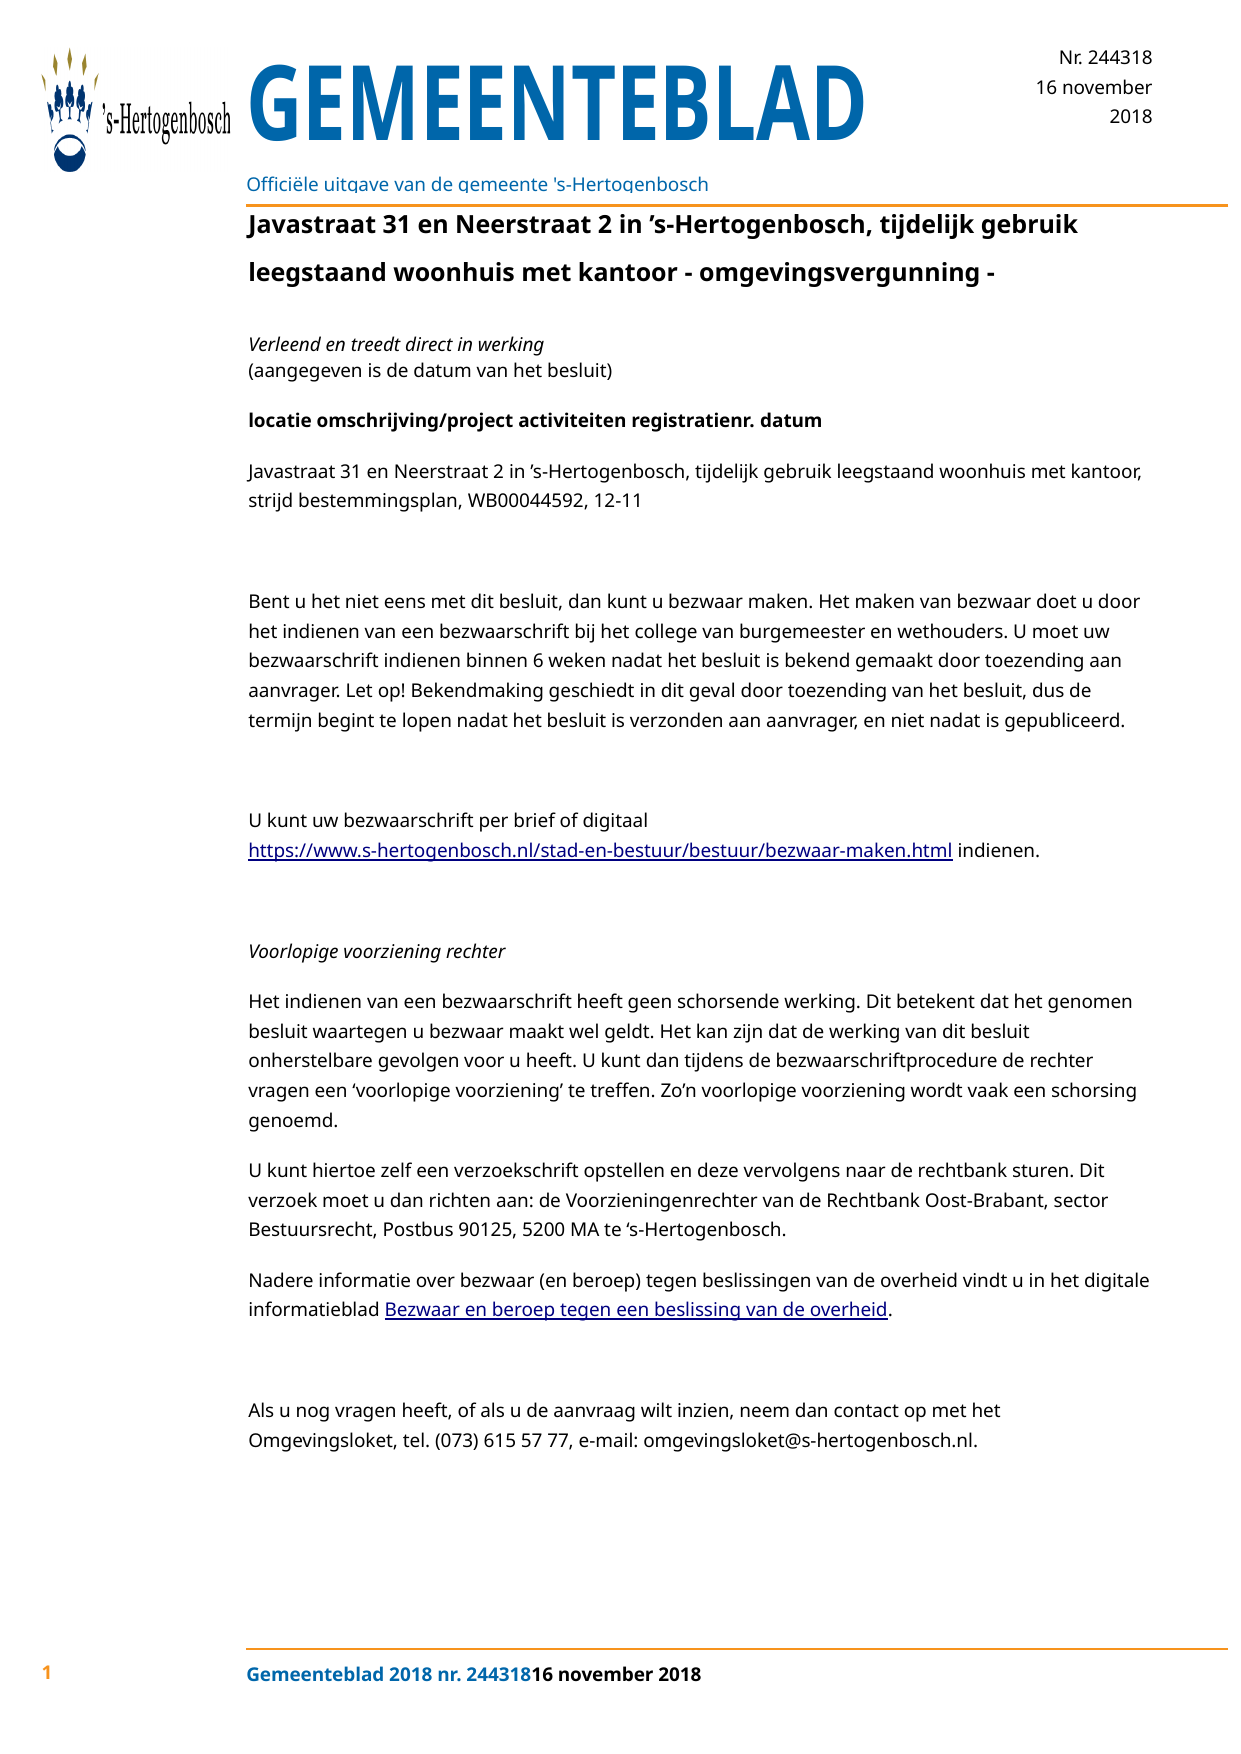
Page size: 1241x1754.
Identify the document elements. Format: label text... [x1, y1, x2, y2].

text (aangegeven is de datum van het besluit) [248, 357, 1152, 383]
text Het indienen van een bezwaarschrift heeft geen schorsende werking. Dit betekent dat het genomen besluit waartegen u bezwaar maakt wel geldt. Het kan zijn dat de werking van dit besluit onherstelbare gevolgen voor u heeft. U kunt dan tijdens de bezwaarschriftprocedure de rechter vragen een ‘voorlopige voorziening’ te treffen. Zo’n voorlopige voorziening wordt vaak een schorsing genoemd. [248, 988, 1152, 1132]
text Nadere informatie over bezwaar (en beroep) tegen beslissingen van de overheid vindt u in het digitale informatieblad Bezwaar en beroep tegen een beslissing van de overheid. [248, 1267, 1152, 1322]
text Als u nog vragen heeft, of als u de aanvraag wilt inzien, neem dan contact op met het Omgevingsloket, tel. (073) 615 57 77, e-mail: omgevingsloket@s-hertogenbosch.nl. [248, 1397, 1152, 1452]
text locatie omschrijving/project activiteiten registratienr. datum [248, 408, 1152, 433]
text Verleend en treedt direct in werking [248, 331, 1152, 357]
text Voorlopige voorziening rechter [248, 938, 1152, 964]
text Javastraat 31 en Neerstraat 2 in ’s-Hertogenbosch, tijdelijk gebruik leegstaand woonhuis met kantoor - omgevingsvergunning - [248, 207, 1152, 288]
text U kunt uw bezwaarschrift per brief of digitaal https://www.s-hertogenbosch.nl/stad-en-bestuur/bestuur/bezwaar-maken.html indienen. [248, 808, 1152, 863]
picture [41, 47, 231, 172]
text Javastraat 31 en Neerstraat 2 in ’s-Hertogenbosch, tijdelijk gebruik leegstaand woonhuis met kantoor, strijd bestemmingsplan, WB00044592, 12-11 [248, 458, 1152, 513]
text U kunt hiertoe zelf een verzoekschrift opstellen en deze vervolgens naar de rechtbank sturen. Dit verzoek moet u dan richten aan: de Voorzieningenrechter van de Rechtbank Oost-Brabant, sector Bestuursrecht, Postbus 90125, 5200 MA te ‘s-Hertogenbosch. [248, 1157, 1152, 1242]
text Bent u het niet eens met dit besluit, dan kunt u bezwaar maken. Het maken van bezwaar doet u door het indienen van een bezwaarschrift bij het college van burgemeester en wethouders. U moet uw bezwaarschrift indienen binnen 6 weken nadat het besluit is bekend gemaakt door toezending aan aanvrager. Let op! Bekendmaking geschiedt in dit geval door toezending van het besluit, dus de termijn begint te lopen nadat het besluit is verzonden aan aanvrager, en niet nadat is gepubliceerd. [248, 588, 1152, 732]
